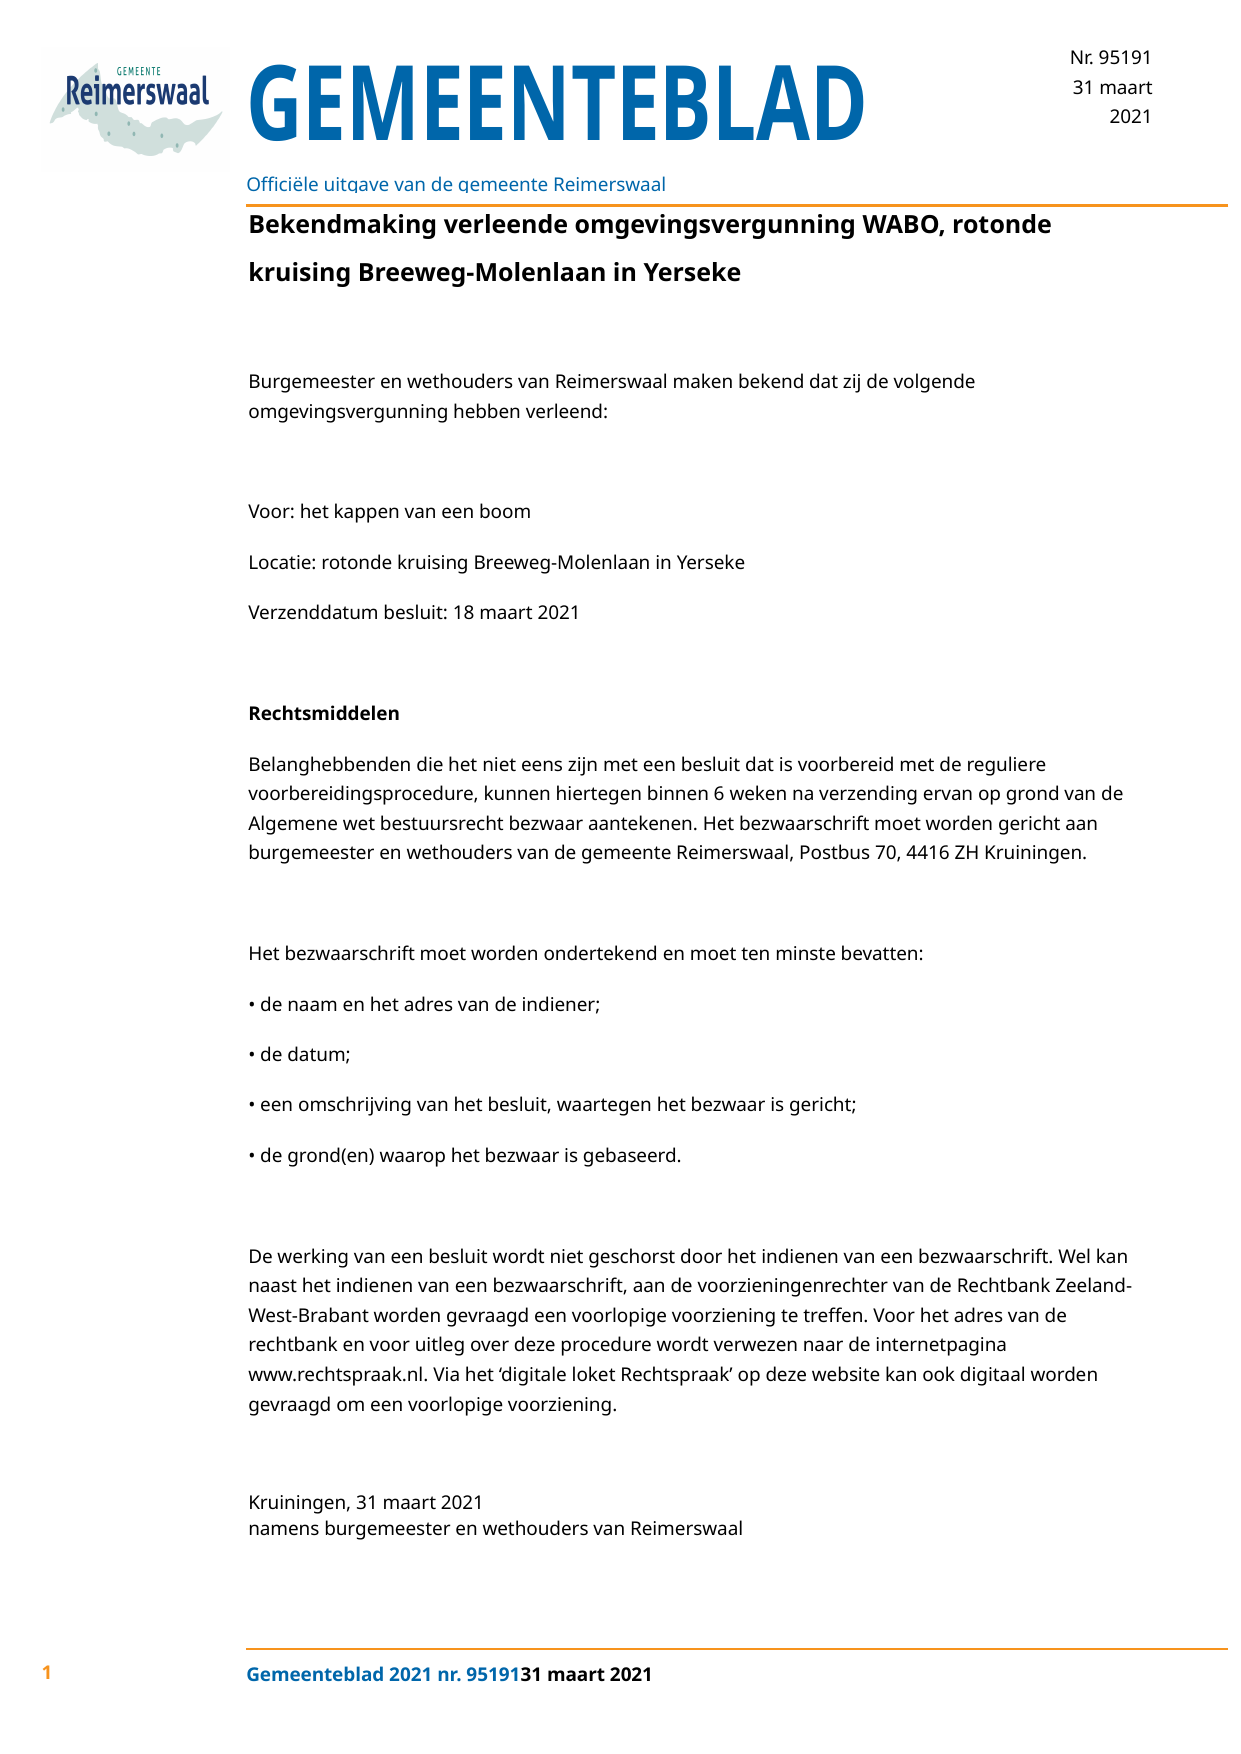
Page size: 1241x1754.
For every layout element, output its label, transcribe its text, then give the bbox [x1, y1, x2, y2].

picture [41, 47, 231, 172]
text • de naam en het adres van de indiener; [248, 991, 1152, 1017]
text Bekendmaking verleende omgevingsvergunning WABO, rotonde kruising Breeweg-Molenlaan in Yerseke [248, 207, 1152, 288]
text Het bezwaarschrift moet worden ondertekend en moet ten minste bevatten: [248, 940, 1152, 966]
text • de grond(en) waarop het bezwaar is gebaseerd. [248, 1142, 1152, 1168]
text Belanghebbenden die het niet eens zijn met een besluit dat is voorbereid met de reguliere voorbereidingsprocedure, kunnen hiertegen binnen 6 weken na verzending ervan op grond van de Algemene wet bestuursrecht bezwaar aantekenen. Het bezwaarschrift moet worden gericht aan burgemeester en wethouders van de gemeente Reimerswaal, Postbus 70, 4416 ZH Kruiningen. [248, 751, 1152, 865]
text De werking van een besluit wordt niet geschorst door het indienen van een bezwaarschrift. Wel kan naast het indienen van een bezwaarschrift, aan de voorzieningenrechter van de Rechtbank Zeeland-West-Brabant worden gevraagd een voorlopige voorziening te treffen. Voor het adres van de rechtbank en voor uitleg over deze procedure wordt verwezen naar de internetpagina www.rechtspraak.nl. Via het ‘digitale loket Rechtspraak’ op deze website kan ook digitaal worden gevraagd om een voorlopige voorziening. [248, 1243, 1152, 1417]
text Locatie: rotonde kruising Breeweg-Molenlaan in Yerseke [248, 549, 1152, 575]
text Voor: het kappen van een boom [248, 499, 1152, 524]
text Burgemeester en wethouders van Reimerswaal maken bekend dat zij de volgende omgevingsvergunning hebben verleend: [248, 368, 1152, 424]
text Rechtsmiddelen [248, 700, 1152, 726]
text Verzenddatum besluit: 18 maart 2021 [248, 599, 1152, 625]
text • een omschrijving van het besluit, waartegen het bezwaar is gericht; [248, 1092, 1152, 1117]
text • de datum; [248, 1041, 1152, 1067]
text Kruiningen, 31 maart 2021 [248, 1489, 1152, 1515]
text namens burgemeester en wethouders van Reimerswaal [248, 1515, 1152, 1541]
